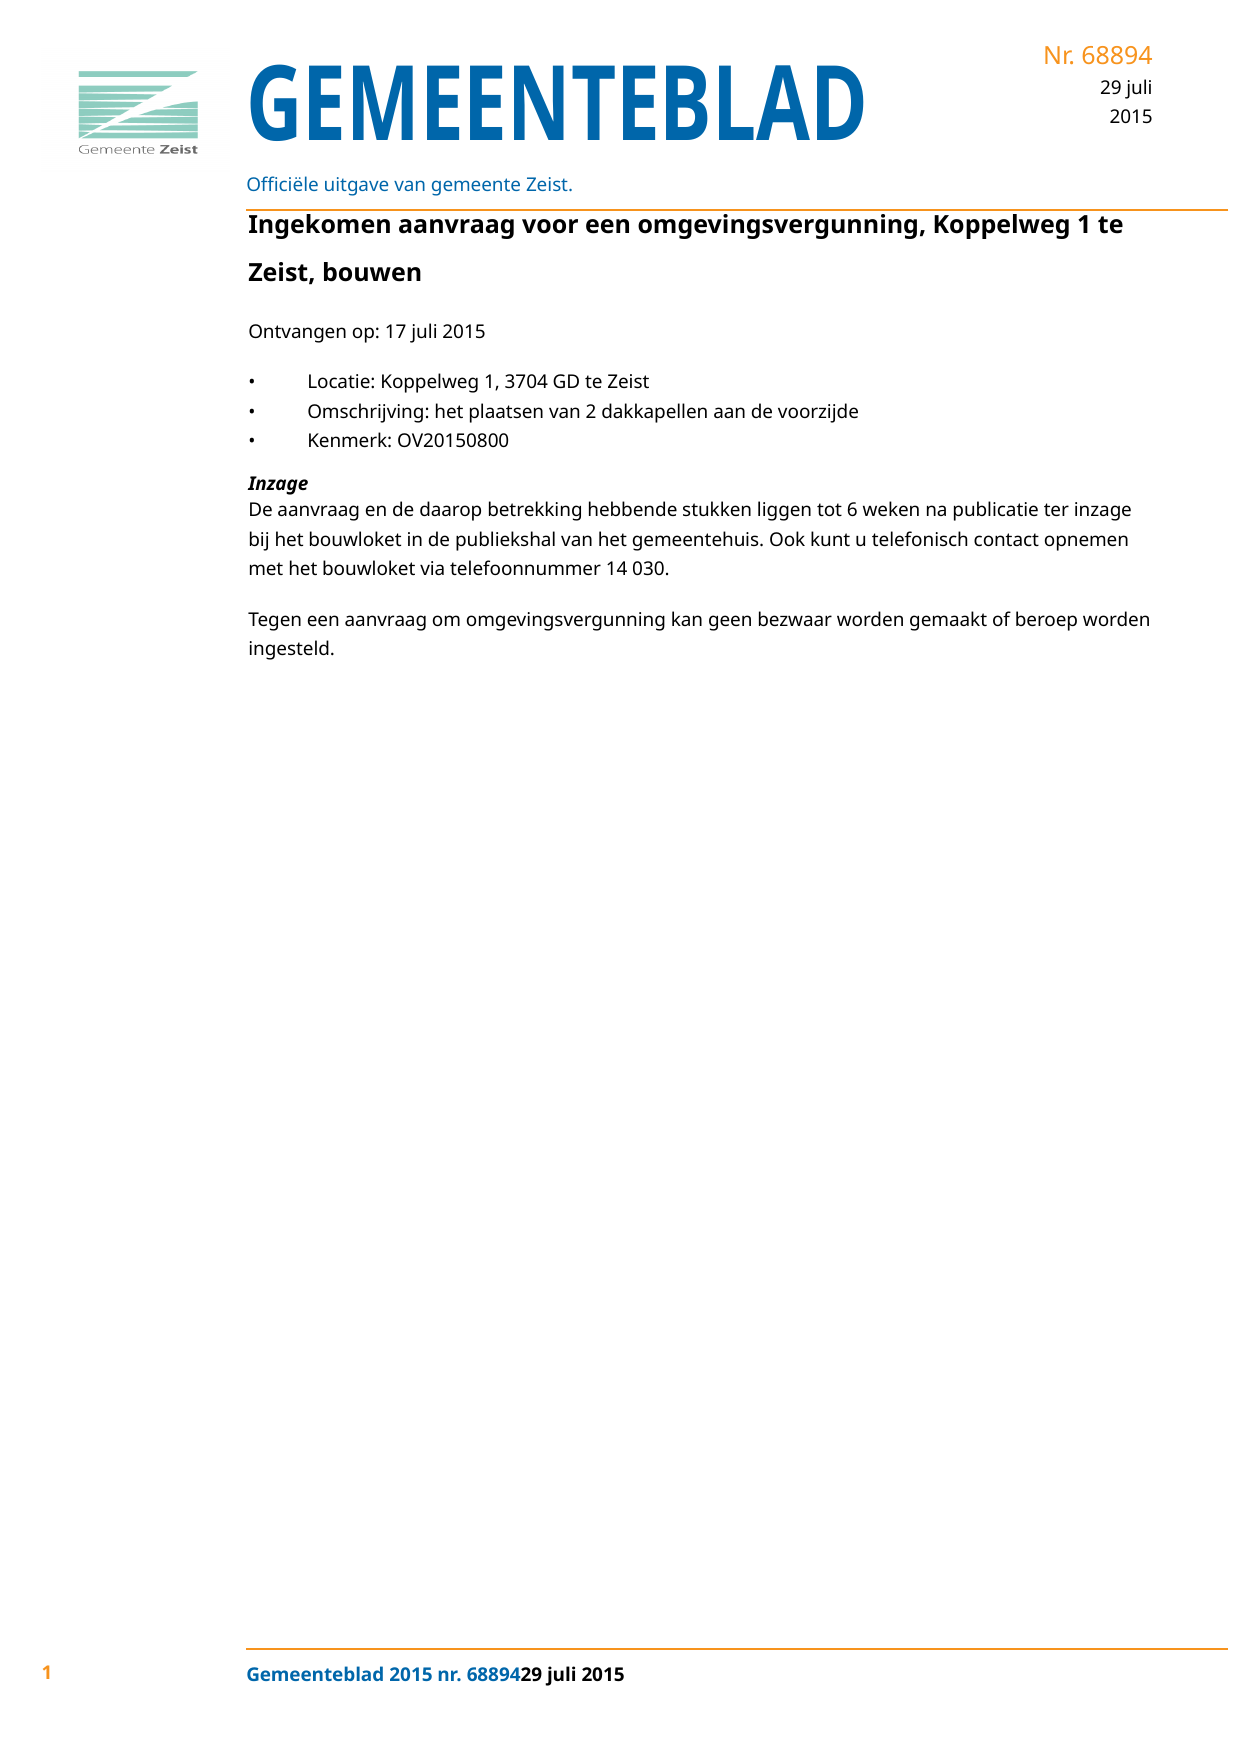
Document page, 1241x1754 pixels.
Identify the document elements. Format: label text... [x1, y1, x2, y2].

list Locatie: Koppelweg 1, 3704 GD te Zeist [248, 368, 1152, 394]
list Kenmerk: OV20150800 [248, 427, 1152, 453]
text De aanvraag en de daarop betrekking hebbende stukken liggen tot 6 weken na publicatie ter inzage bij het bouwloket in de publiekshal van het gemeentehuis. Ook kunt u telefonisch contact opnemen met het bouwloket via telefoonnummer 14 030. [248, 496, 1152, 581]
text Ingekomen aanvraag voor een omgevingsvergunning, Koppelweg 1 te Zeist, bouwen [248, 211, 1152, 288]
text Inzage [248, 471, 1152, 496]
picture [41, 47, 231, 172]
list Omschrijving: het plaatsen van 2 dakkapellen aan de voorzijde [248, 398, 1152, 424]
text Ontvangen op: 17 juli 2015 [248, 318, 1152, 344]
text Tegen een aanvraag om omgevingsvergunning kan geen bezwaar worden gemaakt of beroep worden ingesteld. [248, 606, 1152, 661]
